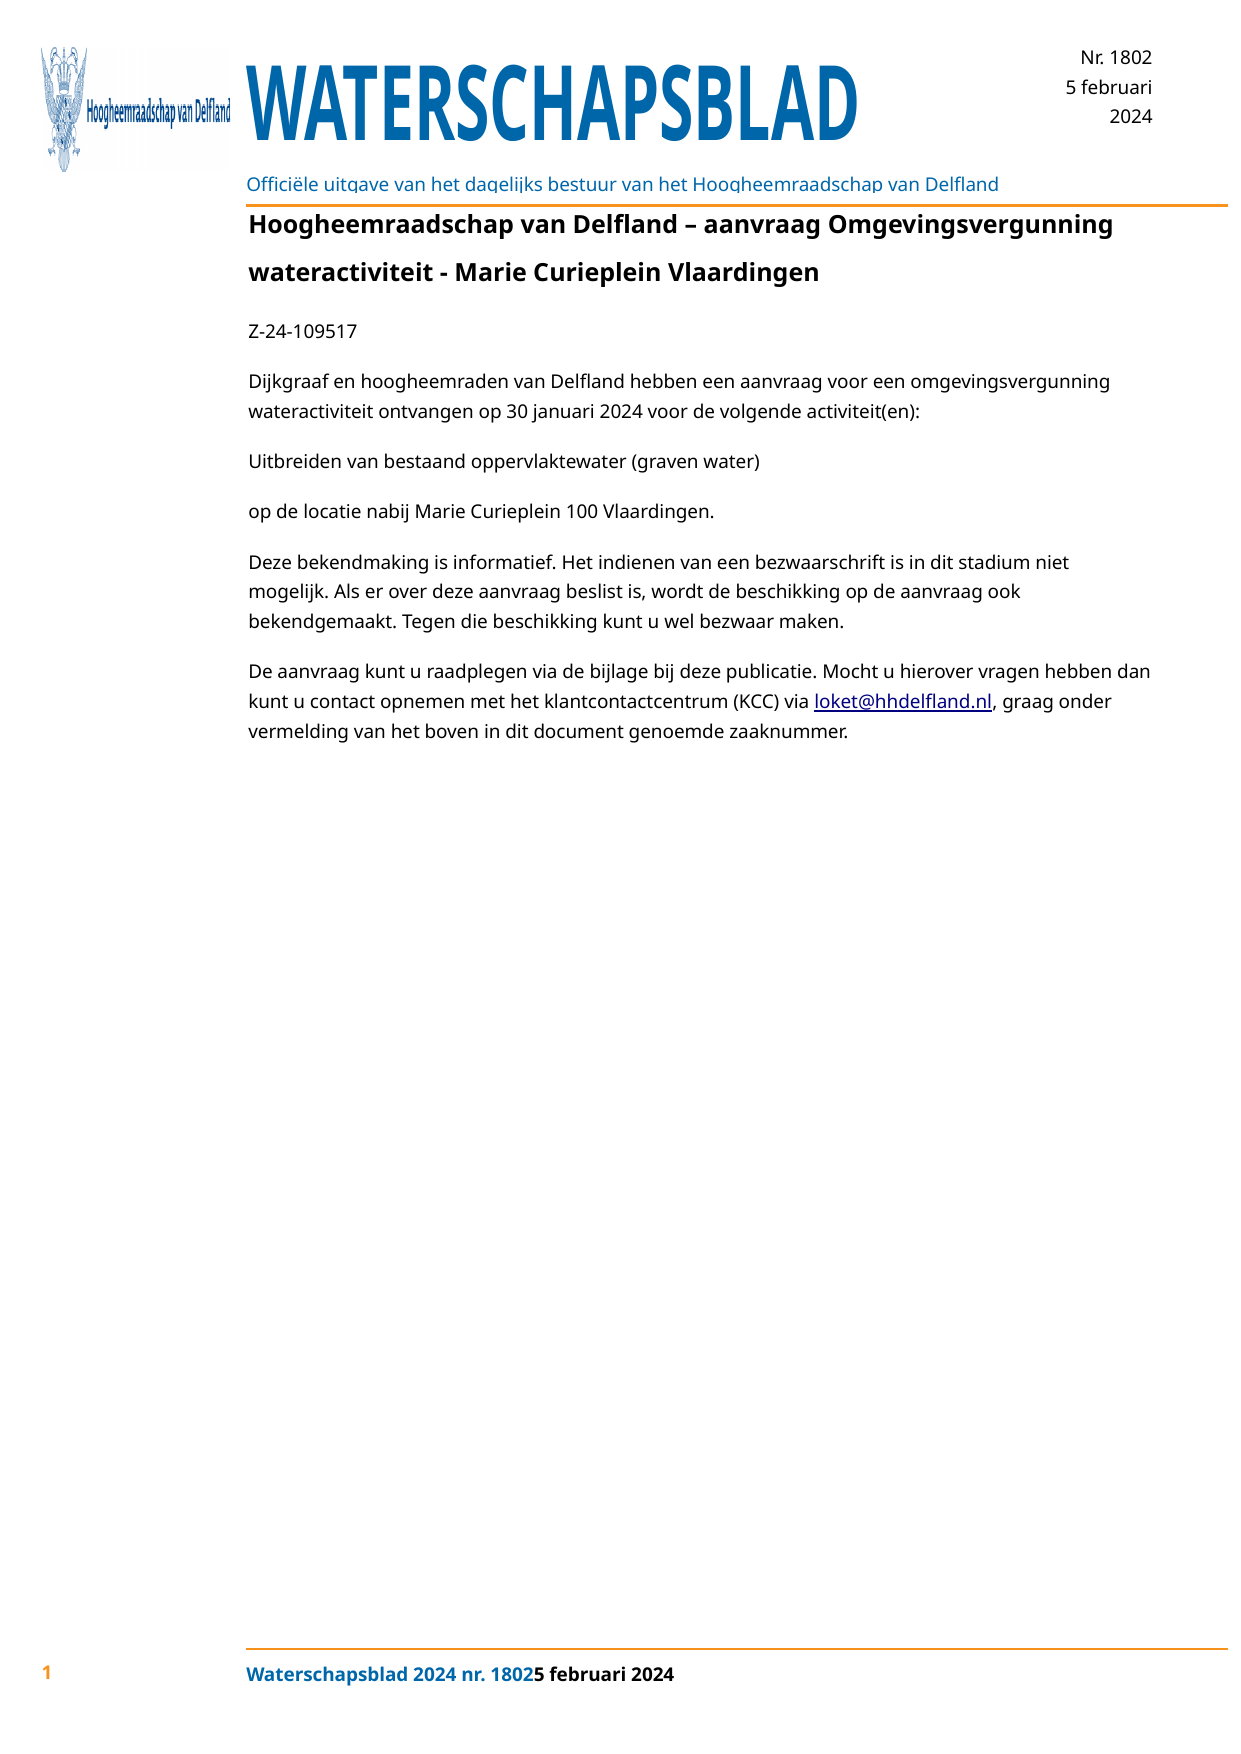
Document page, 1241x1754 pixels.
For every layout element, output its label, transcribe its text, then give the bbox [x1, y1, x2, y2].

picture [41, 47, 231, 172]
text Z-24-109517 [248, 318, 1152, 344]
text Hoogheemraadschap van Delfland – aanvraag Omgevingsvergunning wateractiviteit - Marie Curieplein Vlaardingen [248, 207, 1152, 288]
text Uitbreiden van bestaand oppervlaktewater (graven water) [248, 448, 1152, 474]
text op de locatie nabij Marie Curieplein 100 Vlaardingen. [248, 499, 1152, 524]
text De aanvraag kunt u raadplegen via de bijlage bij deze publicatie. Mocht u hierover vragen hebben dan kunt u contact opnemen met het klantcontactcentrum (KCC) via loket@hhdelfland.nl, graag onder vermelding van het boven in dit document genoemde zaaknummer. [248, 659, 1152, 744]
text Deze bekendmaking is informatief. Het indienen van een bezwaarschrift is in dit stadium niet mogelijk. Als er over deze aanvraag beslist is, wordt de beschikking op de aanvraag ook bekendgemaakt. Tegen die beschikking kunt u wel bezwaar maken. [248, 549, 1152, 634]
text Dijkgraaf en hoogheemraden van Delfland hebben een aanvraag voor een omgevingsvergunning wateractiviteit ontvangen op 30 januari 2024 voor de volgende activiteit(en): [248, 368, 1152, 424]
